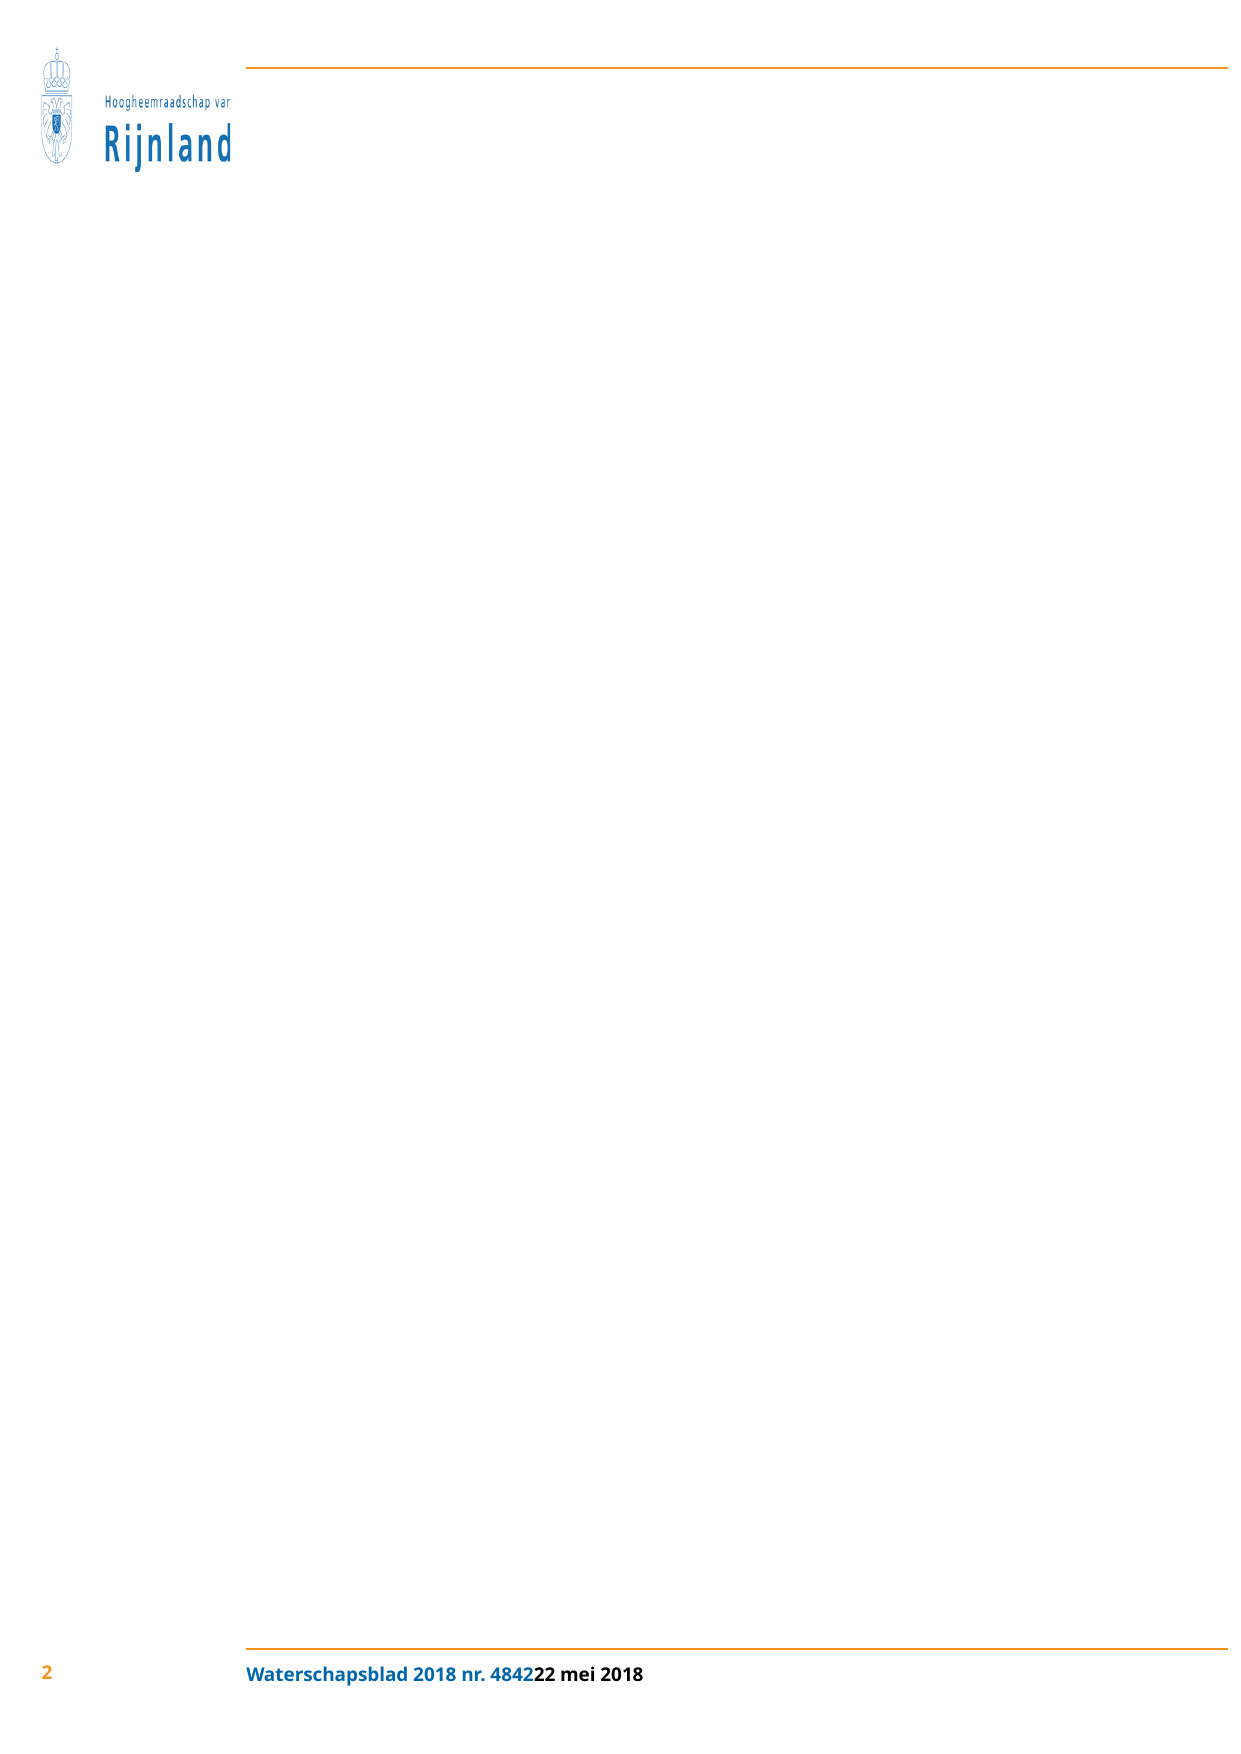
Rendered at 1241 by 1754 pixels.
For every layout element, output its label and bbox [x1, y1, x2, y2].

picture [41, 47, 231, 172]
